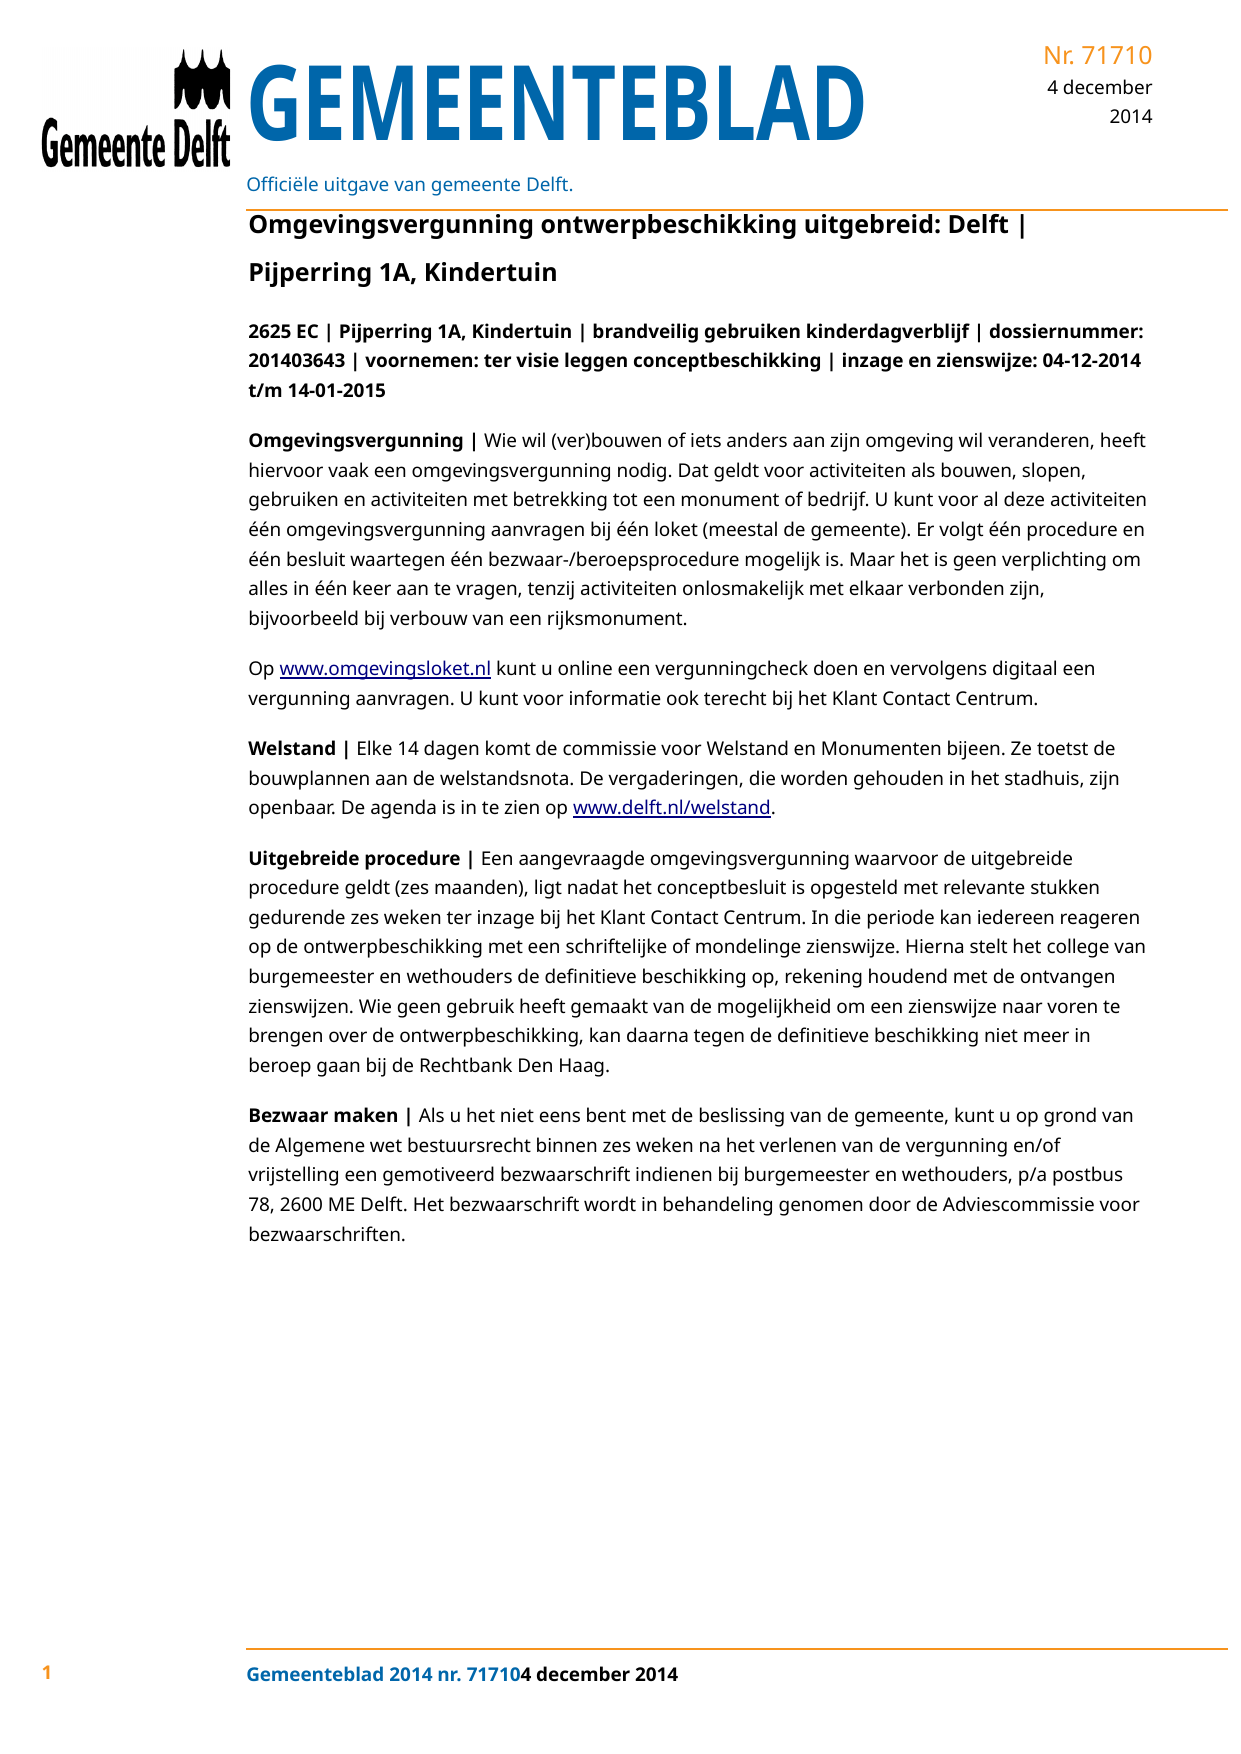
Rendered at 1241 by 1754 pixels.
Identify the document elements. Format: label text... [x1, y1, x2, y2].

text Bezwaar maken | Als u het niet eens bent met de beslissing van de gemeente, kunt u op grond van de Algemene wet bestuursrecht binnen zes weken na het verlenen van de vergunning en/of vrijstelling een gemotiveerd bezwaarschrift indienen bij burgemeester en wethouders, p/a postbus 78, 2600 ME Delft. Het bezwaarschrift wordt in behandeling genomen door de Adviescommissie voor bezwaarschriften. [248, 1102, 1152, 1247]
text 2625 EC | Pijperring 1A, Kindertuin | brandveilig gebruiken kinderdagverblijf | dossiernummer: 201403643 | voornemen: ter visie leggen conceptbeschikking | inzage en zienswijze: 04-12-2014 t/m 14-01-2015 [248, 318, 1152, 403]
picture [41, 47, 231, 172]
text Welstand | Elke 14 dagen komt de commissie voor Welstand en Monumenten bijeen. Ze toetst de bouwplannen aan de welstandsnota. De vergaderingen, die worden gehouden in het stadhuis, zijn openbaar. De agenda is in te zien op www.delft.nl/welstand. [248, 735, 1152, 820]
text Op www.omgevingsloket.nl kunt u online een vergunningcheck doen en vervolgens digitaal een vergunning aanvragen. U kunt voor informatie ook terecht bij het Klant Contact Centrum. [248, 655, 1152, 711]
text Omgevingsvergunning | Wie wil (ver)bouwen of iets anders aan zijn omgeving wil veranderen, heeft hiervoor vaak een omgevingsvergunning nodig. Dat geldt voor activiteiten als bouwen, slopen, gebruiken en activiteiten met betrekking tot een monument of bedrijf. U kunt voor al deze activiteiten één omgevingsvergunning aanvragen bij één loket (meestal de gemeente). Er volgt één procedure en één besluit waartegen één bezwaar-/beroepsprocedure mogelijk is. Maar het is geen verplichting om alles in één keer aan te vragen, tenzij activiteiten onlosmakelijk met elkaar verbonden zijn, bijvoorbeeld bij verbouw van een rijksmonument. [248, 427, 1152, 631]
text Uitgebreide procedure | Een aangevraagde omgevingsvergunning waarvoor de uitgebreide procedure geldt (zes maanden), ligt nadat het conceptbesluit is opgesteld met relevante stukken gedurende zes weken ter inzage bij het Klant Contact Centrum. In die periode kan iedereen reageren op de ontwerpbeschikking met een schriftelijke of mondelinge zienswijze. Hierna stelt het college van burgemeester en wethouders de definitieve beschikking op, rekening houdend met de ontvangen zienswijzen. Wie geen gebruik heeft gemaakt van de mogelijkheid om een zienswijze naar voren te brengen over de ontwerpbeschikking, kan daarna tegen de definitieve beschikking niet meer in beroep gaan bij de Rechtbank Den Haag. [248, 845, 1152, 1078]
text Omgevingsvergunning ontwerpbeschikking uitgebreid: Delft | Pijperring 1A, Kindertuin [248, 211, 1152, 288]
